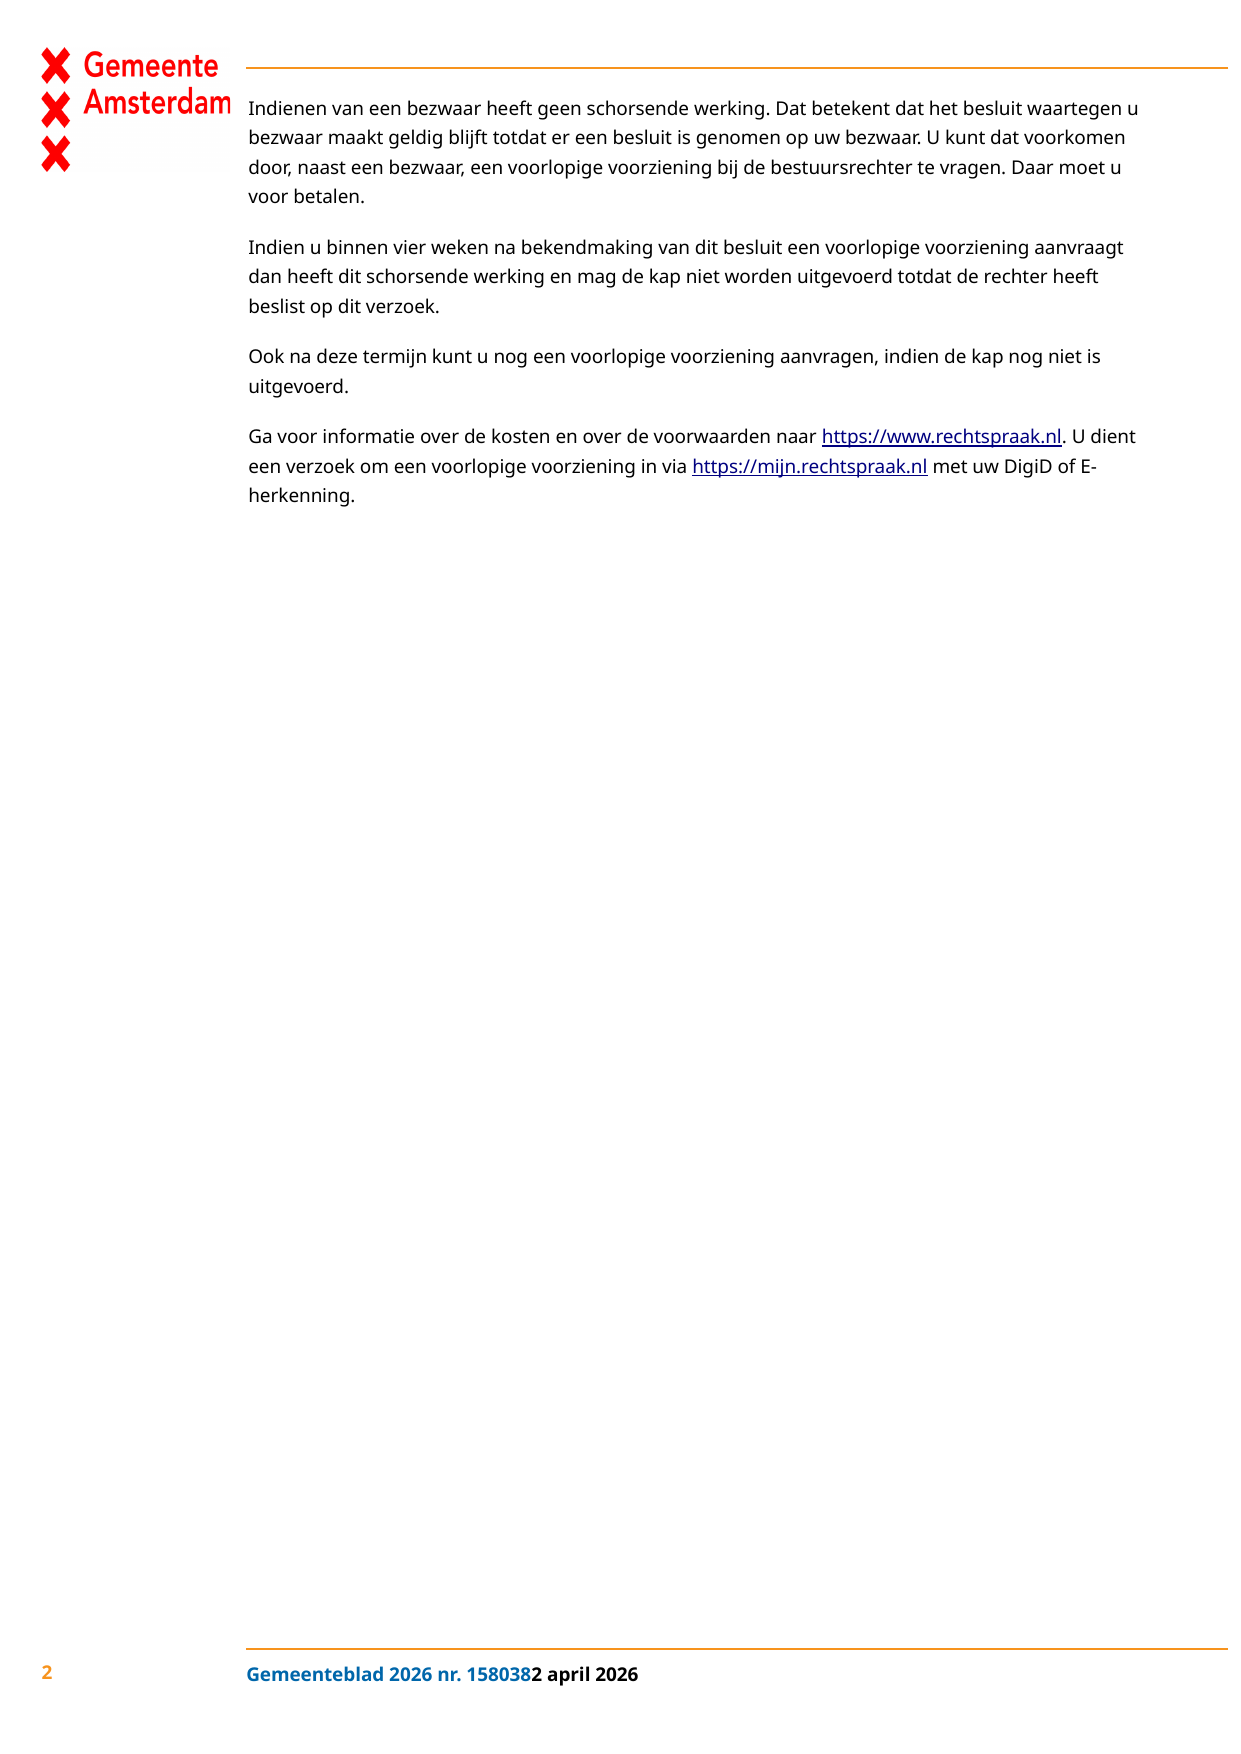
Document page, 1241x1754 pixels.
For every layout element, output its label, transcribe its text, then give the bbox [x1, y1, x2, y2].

text Indienen van een bezwaar heeft geen schorsende werking. Dat betekent dat het besluit waartegen u bezwaar maakt geldig blijft totdat er een besluit is genomen op uw bezwaar. U kunt dat voorkomen door, naast een bezwaar, een voorlopige voorziening bij de bestuursrechter te vragen. Daar moet u voor betalen. [248, 95, 1152, 209]
text Indien u binnen vier weken na bekendmaking van dit besluit een voorlopige voorziening aanvraagt dan heeft dit schorsende werking en mag de kap niet worden uitgevoerd totdat de rechter heeft beslist op dit verzoek. [248, 234, 1152, 319]
text Ook na deze termijn kunt u nog een voorlopige voorziening aanvragen, indien de kap nog niet is uitgevoerd. [248, 343, 1152, 399]
text Ga voor informatie over de kosten en over de voorwaarden naar https://www.rechtspraak.nl. U dient een verzoek om een voorlopige voorziening in via https://mijn.rechtspraak.nl met uw DigiD of E-herkenning. [248, 423, 1152, 508]
picture [41, 47, 231, 172]
